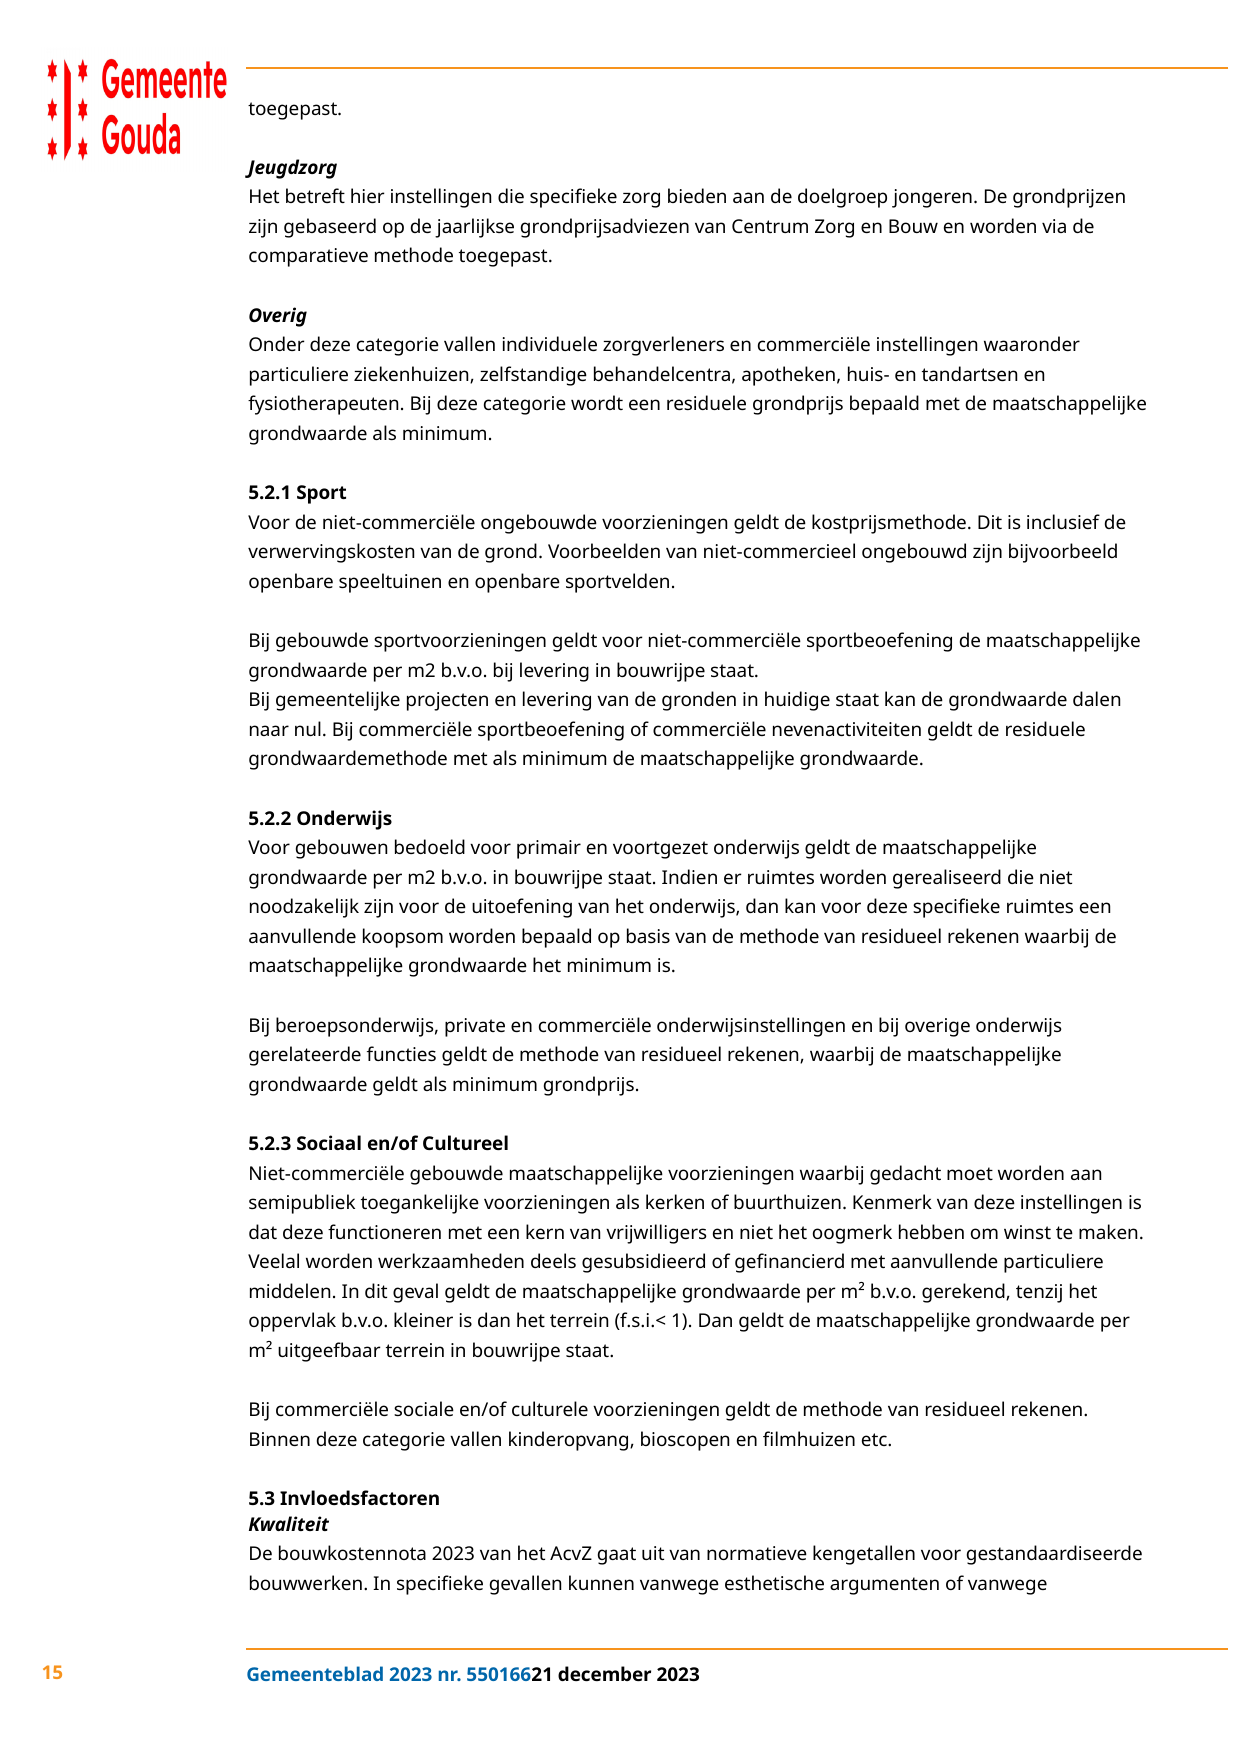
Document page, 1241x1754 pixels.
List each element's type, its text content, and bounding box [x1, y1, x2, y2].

text Voor gebouwen bedoeld voor primair en voortgezet onderwijs geldt de maatschappelijke grondwaarde per m2 b.v.o. in bouwrijpe staat. Indien er ruimtes worden gerealiseerd die niet noodzakelijk zijn voor de uitoefening van het onderwijs, dan kan voor deze specifieke ruimtes een aanvullende koopsom worden bepaald op basis van de methode van residueel rekenen waarbij de maatschappelijke grondwaarde het minimum is. [248, 834, 1152, 978]
text Onder deze categorie vallen individuele zorgverleners en commerciële instellingen waaronder particuliere ziekenhuizen, zelfstandige behandelcentra, apotheken, huis- en tandartsen en fysiotherapeuten. Bij deze categorie wordt een residuele grondprijs bepaald met de maatschappelijke grondwaarde als minimum. [248, 331, 1152, 446]
text 5.2.3 Sociaal en/of Cultureel [248, 1130, 1152, 1156]
text Bij commerciële sociale en/of culturele voorzieningen geldt de methode van residueel rekenen. Binnen deze categorie vallen kinderopvang, bioscopen en filmhuizen etc. [248, 1396, 1152, 1452]
text Jeugdzorg [248, 154, 1152, 180]
text 5.2.2 Onderwijs [248, 805, 1152, 831]
text 5.2.1 Sport [248, 479, 1152, 505]
text Voor de niet-commerciële ongebouwde voorzieningen geldt de kostprijsmethode. Dit is inclusief de verwervingskosten van de grond. Voorbeelden van niet-commercieel ongebouwd zijn bijvoorbeeld openbare speeltuinen en openbare sportvelden. [248, 509, 1152, 594]
text Bij gebouwde sportvoorzieningen geldt voor niet-commerciële sportbeoefening de maatschappelijke grondwaarde per m2 b.v.o. bij levering in bouwrijpe staat. [248, 627, 1152, 683]
text Niet-commerciële gebouwde maatschappelijke voorzieningen waarbij gedacht moet worden aan semipubliek toegankelijke voorzieningen als kerken of buurthuizen. Kenmerk van deze instellingen is dat deze functioneren met een kern van vrijwilligers en niet het oogmerk hebben om winst te maken. Veelal worden werkzaamheden deels gesubsidieerd of gefinancierd met aanvullende particuliere middelen. In dit geval geldt de maatschappelijke grondwaarde per m² b.v.o. gerekend, tenzij het oppervlak b.v.o. kleiner is dan het terrein (f.s.i.< 1). Dan geldt de maatschappelijke grondwaarde per m² uitgeefbaar terrein in bouwrijpe staat. [248, 1160, 1152, 1363]
text Het betreft hier instellingen die specifieke zorg bieden aan de doelgroep jongeren. De grondprijzen zijn gebaseerd op de jaarlijkse grondprijsadviezen van Centrum Zorg en Bouw en worden via de comparatieve methode toegepast. [248, 183, 1152, 268]
text Overig [248, 302, 1152, 328]
text De bouwkostennota 2023 van het AcvZ gaat uit van normatieve kengetallen voor gestandaardiseerde bouwwerken. In specifieke gevallen kunnen vanwege esthetische argumenten of vanwege [248, 1541, 1152, 1596]
text Kwaliteit [248, 1511, 1152, 1537]
text Bij gemeentelijke projecten en levering van de gronden in huidige staat kan de grondwaarde dalen naar nul. Bij commerciële sportbeoefening of commerciële nevenactiviteiten geldt de residuele grondwaardemethode met als minimum de maatschappelijke grondwaarde. [248, 686, 1152, 771]
text 5.3 Invloedsfactoren [248, 1485, 1152, 1511]
text Bij beroepsonderwijs, private en commerciële onderwijsinstellingen en bij overige onderwijs gerelateerde functies geldt de methode van residueel rekenen, waarbij de maatschappelijke grondwaarde geldt als minimum grondprijs. [248, 1012, 1152, 1097]
picture [41, 47, 231, 172]
text toegepast. [248, 95, 1152, 121]
